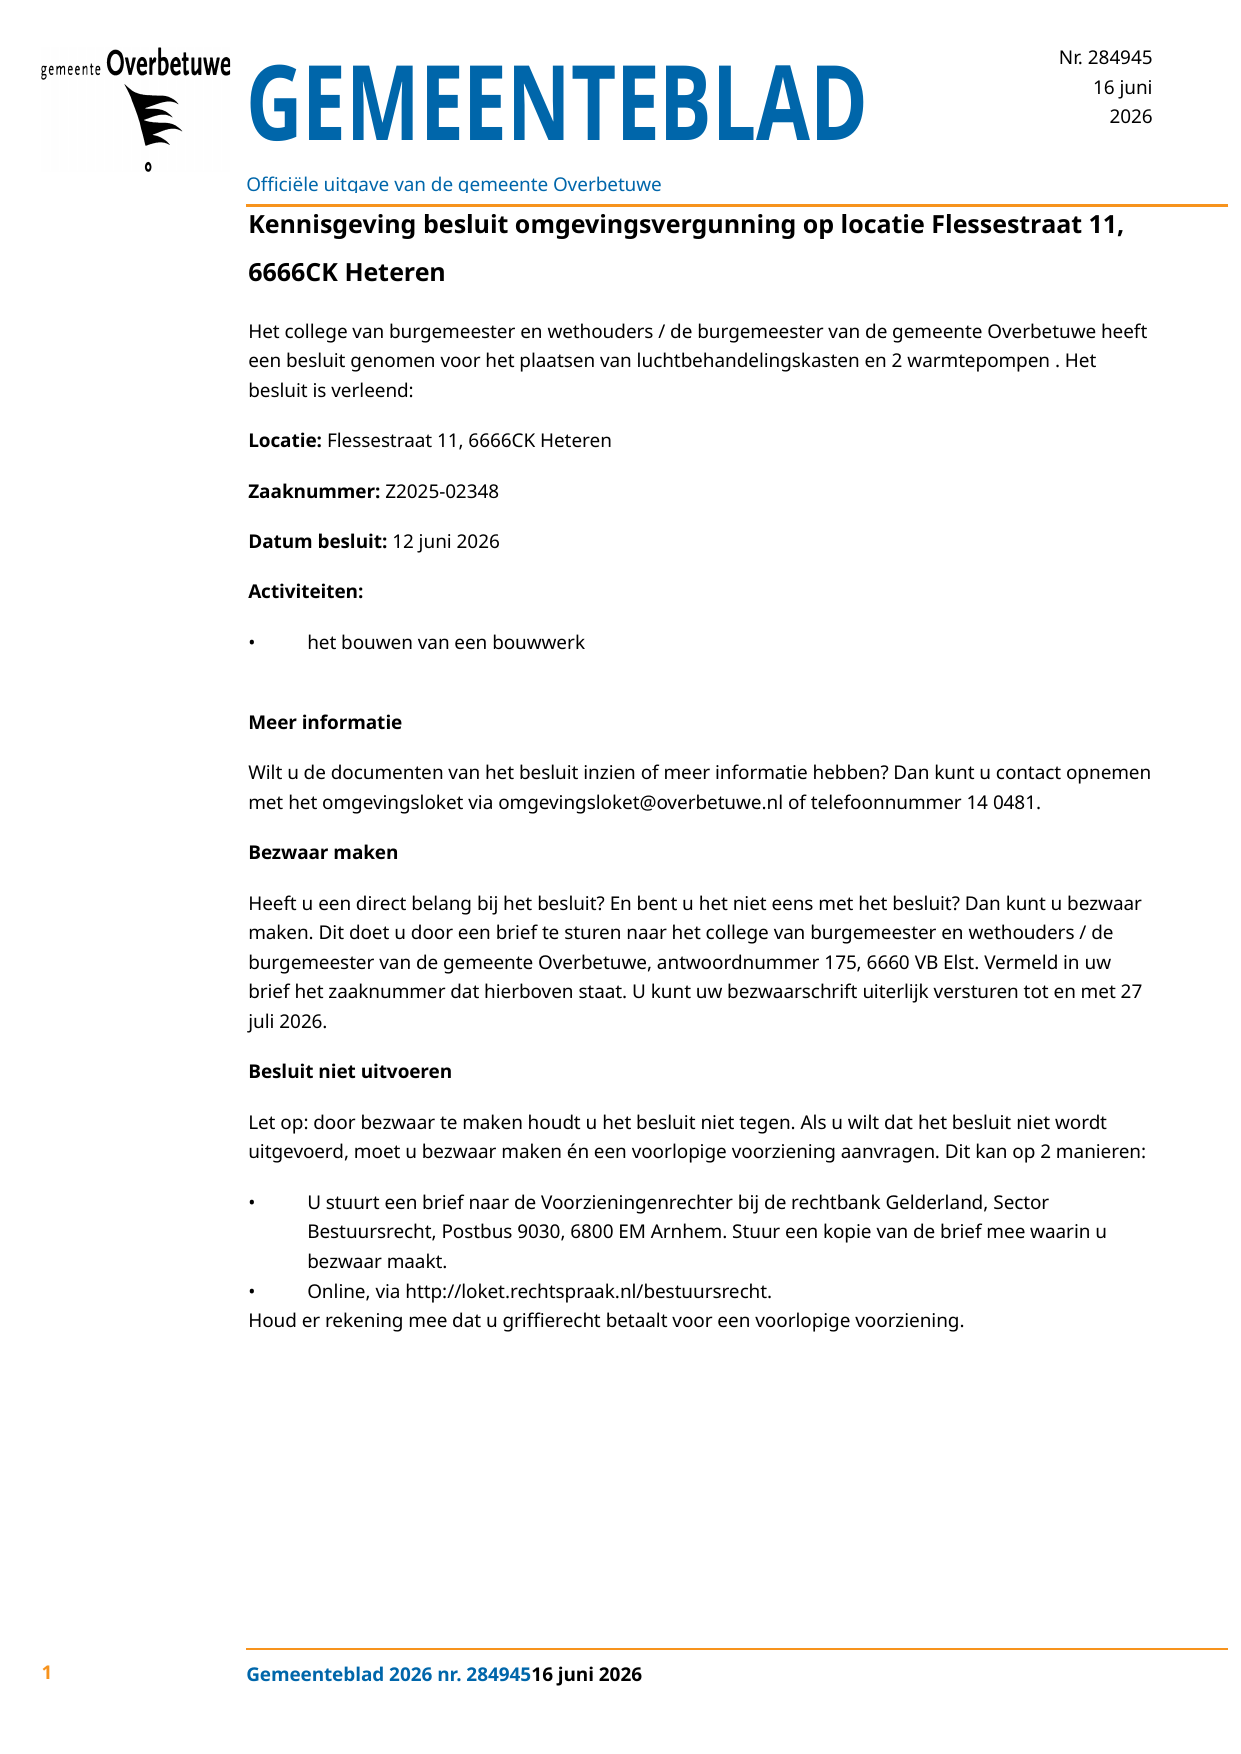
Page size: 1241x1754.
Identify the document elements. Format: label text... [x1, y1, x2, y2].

text Het college van burgemeester en wethouders / de burgemeester van de gemeente Overbetuwe heeft een besluit genomen voor het plaatsen van luchtbehandelingskasten en 2 warmtepompen . Het besluit is verleend: [248, 318, 1152, 403]
text Wilt u de documenten van het besluit inzien of meer informatie hebben? Dan kunt u contact opnemen met het omgevingsloket via omgevingsloket@overbetuwe.nl of telefoonnummer 14 0481. [248, 759, 1152, 815]
text Kennisgeving besluit omgevingsvergunning op locatie Flessestraat 11, 6666CK Heteren [248, 207, 1152, 288]
picture [41, 47, 231, 172]
text Let op: door bezwaar te maken houdt u het besluit niet tegen. Als u wilt dat het besluit niet wordt uitgevoerd, moet u bezwaar maken én een voorlopige voorziening aanvragen. Dit kan op 2 manieren: [248, 1109, 1152, 1164]
list het bouwen van een bouwwerk [248, 629, 1152, 655]
text Houd er rekening mee dat u griffierecht betaalt voor een voorlopige voorziening. [248, 1307, 1152, 1333]
text Besluit niet uitvoeren [248, 1059, 1152, 1084]
text Zaaknummer: Z2025-02348 [248, 478, 1152, 504]
list Online, via http://loket.rechtspraak.nl/bestuursrecht. [248, 1278, 1152, 1304]
text Bezwaar maken [248, 839, 1152, 865]
text Heeft u een direct belang bij het besluit? En bent u het niet eens met het besluit? Dan kunt u bezwaar maken. Dit doet u door een brief te sturen naar het college van burgemeester en wethouders / de burgemeester van de gemeente Overbetuwe, antwoordnummer 175, 6660 VB Elst. Vermeld in uw brief het zaaknummer dat hierboven staat. U kunt uw bezwaarschrift uiterlijk versturen tot en met 27 juli 2026. [248, 890, 1152, 1034]
text Activiteiten: [248, 579, 1152, 604]
text Meer informatie [248, 709, 1152, 735]
text Locatie: Flessestraat 11, 6666CK Heteren [248, 427, 1152, 453]
list U stuurt een brief naar de Voorzieningenrechter bij de rechtbank Gelderland, Sector Bestuursrecht, Postbus 9030, 6800 EM Arnhem. Stuur een kopie van de brief mee waarin u bezwaar maakt. [248, 1189, 1152, 1274]
text Datum besluit: 12 juni 2026 [248, 528, 1152, 554]
